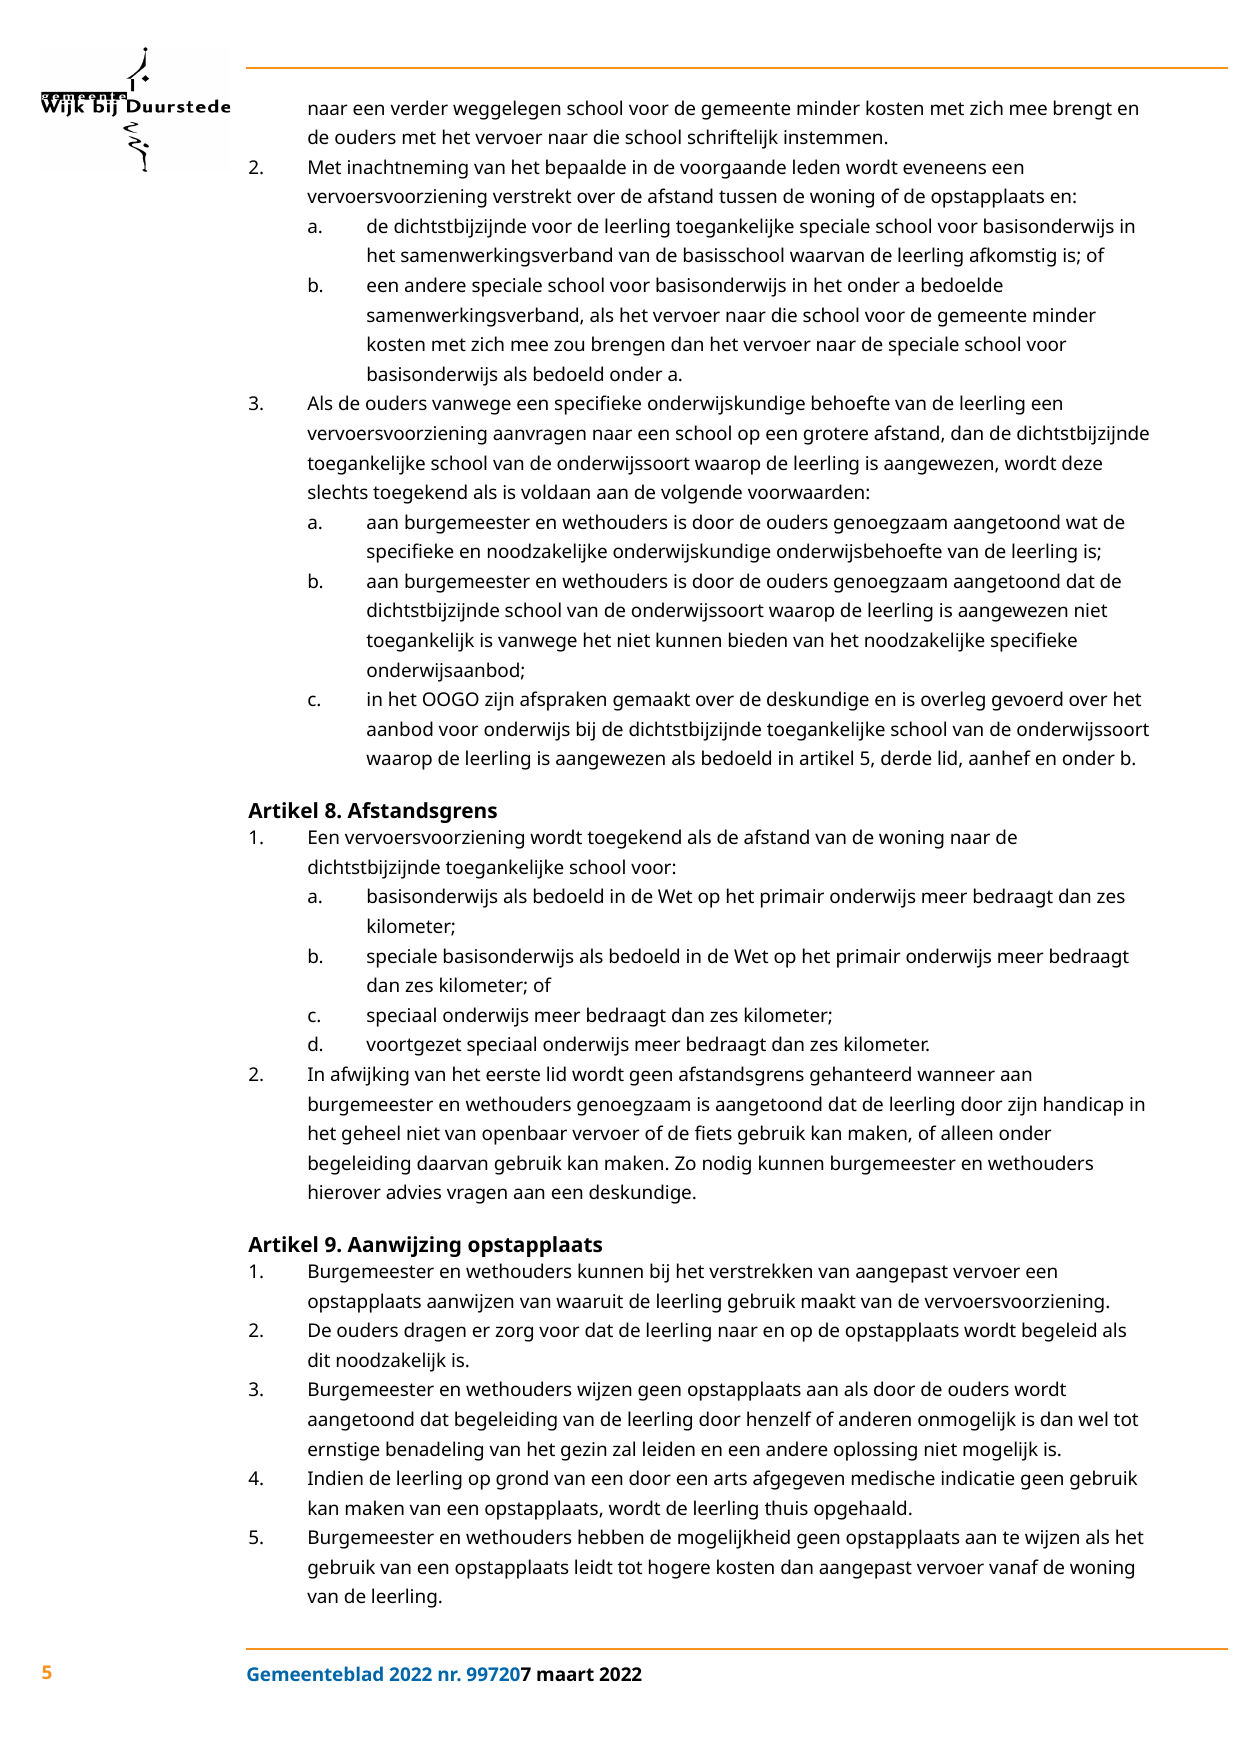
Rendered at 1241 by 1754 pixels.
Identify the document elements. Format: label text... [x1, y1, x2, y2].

picture [41, 47, 231, 172]
list Burgemeester en wethouders kunnen bij het verstrekken van aangepast vervoer een opstapplaats aanwijzen van waaruit de leerling gebruik maakt van de vervoersvoorziening. [248, 1258, 1152, 1314]
list Burgemeester en wethouders hebben de mogelijkheid geen opstapplaats aan te wijzen als het gebruik van een opstapplaats leidt tot hogere kosten dan aangepast vervoer vanaf de woning van de leerling. [248, 1524, 1152, 1609]
list in het OOGO zijn afspraken gemaakt over de deskundige en is overleg gevoerd over het aanbod voor onderwijs bij de dichtstbijzijnde toegankelijke school van de onderwijssoort waarop de leerling is aangewezen als bedoeld in artikel 5, derde lid, aanhef en onder b. [307, 686, 1152, 771]
list speciale basisonderwijs als bedoeld in de Wet op het primair onderwijs meer bedraagt dan zes kilometer; of [307, 943, 1152, 998]
list Met inachtneming van het bepaalde in de voorgaande leden wordt eveneens een vervoersvoorziening verstrekt over de afstand tussen de woning of de opstapplaats en: [248, 154, 1152, 209]
list de dichtstbijzijnde voor de leerling toegankelijke speciale school voor basisonderwijs in het samenwerkingsverband van de basisschool waarvan de leerling afkomstig is; of [307, 213, 1152, 268]
list een andere speciale school voor basisonderwijs in het onder a bedoelde samenwerkingsverband, als het vervoer naar die school voor de gemeente minder kosten met zich mee zou brengen dan het vervoer naar de speciale school voor basisonderwijs als bedoeld onder a. [307, 272, 1152, 387]
text Artikel 8. Afstandsgrens [248, 796, 1152, 824]
list voortgezet speciaal onderwijs meer bedraagt dan zes kilometer. [307, 1032, 1152, 1057]
list Indien de leerling op grond van een door een arts afgegeven medische indicatie geen gebruik kan maken van een opstapplaats, wordt de leerling thuis opgehaald. [248, 1465, 1152, 1521]
list naar een verder weggelegen school voor de gemeente minder kosten met zich mee brengt en de ouders met het vervoer naar die school schriftelijk instemmen. [248, 95, 1152, 150]
list Een vervoersvoorziening wordt toegekend als de afstand van de woning naar de dichtstbijzijnde toegankelijke school voor: [248, 824, 1152, 880]
list aan burgemeester en wethouders is door de ouders genoegzaam aangetoond wat de specifieke en noodzakelijke onderwijskundige onderwijsbehoefte van de leerling is; [307, 509, 1152, 564]
list Burgemeester en wethouders wijzen geen opstapplaats aan als door de ouders wordt aangetoond dat begeleiding van de leerling door henzelf of anderen onmogelijk is dan wel tot ernstige benadeling van het gezin zal leiden en een andere oplossing niet mogelijk is. [248, 1377, 1152, 1462]
list speciaal onderwijs meer bedraagt dan zes kilometer; [307, 1002, 1152, 1028]
list Als de ouders vanwege een specifieke onderwijskundige behoefte van de leerling een vervoersvoorziening aanvragen naar een school op een grotere afstand, dan de dichtstbijzijnde toegankelijke school van de onderwijssoort waarop de leerling is aangewezen, wordt deze slechts toegekend als is voldaan aan de volgende voorwaarden: [248, 391, 1152, 505]
text Artikel 9. Aanwijzing opstapplaats [248, 1230, 1152, 1258]
list aan burgemeester en wethouders is door de ouders genoegzaam aangetoond dat de dichtstbijzijnde school van de onderwijssoort waarop de leerling is aangewezen niet toegankelijk is vanwege het niet kunnen bieden van het noodzakelijke specifieke onderwijsaanbod; [307, 568, 1152, 683]
list basisonderwijs als bedoeld in de Wet op het primair onderwijs meer bedraagt dan zes kilometer; [307, 884, 1152, 939]
list In afwijking van het eerste lid wordt geen afstandsgrens gehanteerd wanneer aan burgemeester en wethouders genoegzaam is aangetoond dat de leerling door zijn handicap in het geheel niet van openbaar vervoer of de fiets gebruik kan maken, of alleen onder begeleiding daarvan gebruik kan maken. Zo nodig kunnen burgemeester en wethouders hierover advies vragen aan een deskundige. [248, 1061, 1152, 1205]
list De ouders dragen er zorg voor dat de leerling naar en op de opstapplaats wordt begeleid als dit noodzakelijk is. [248, 1317, 1152, 1373]
